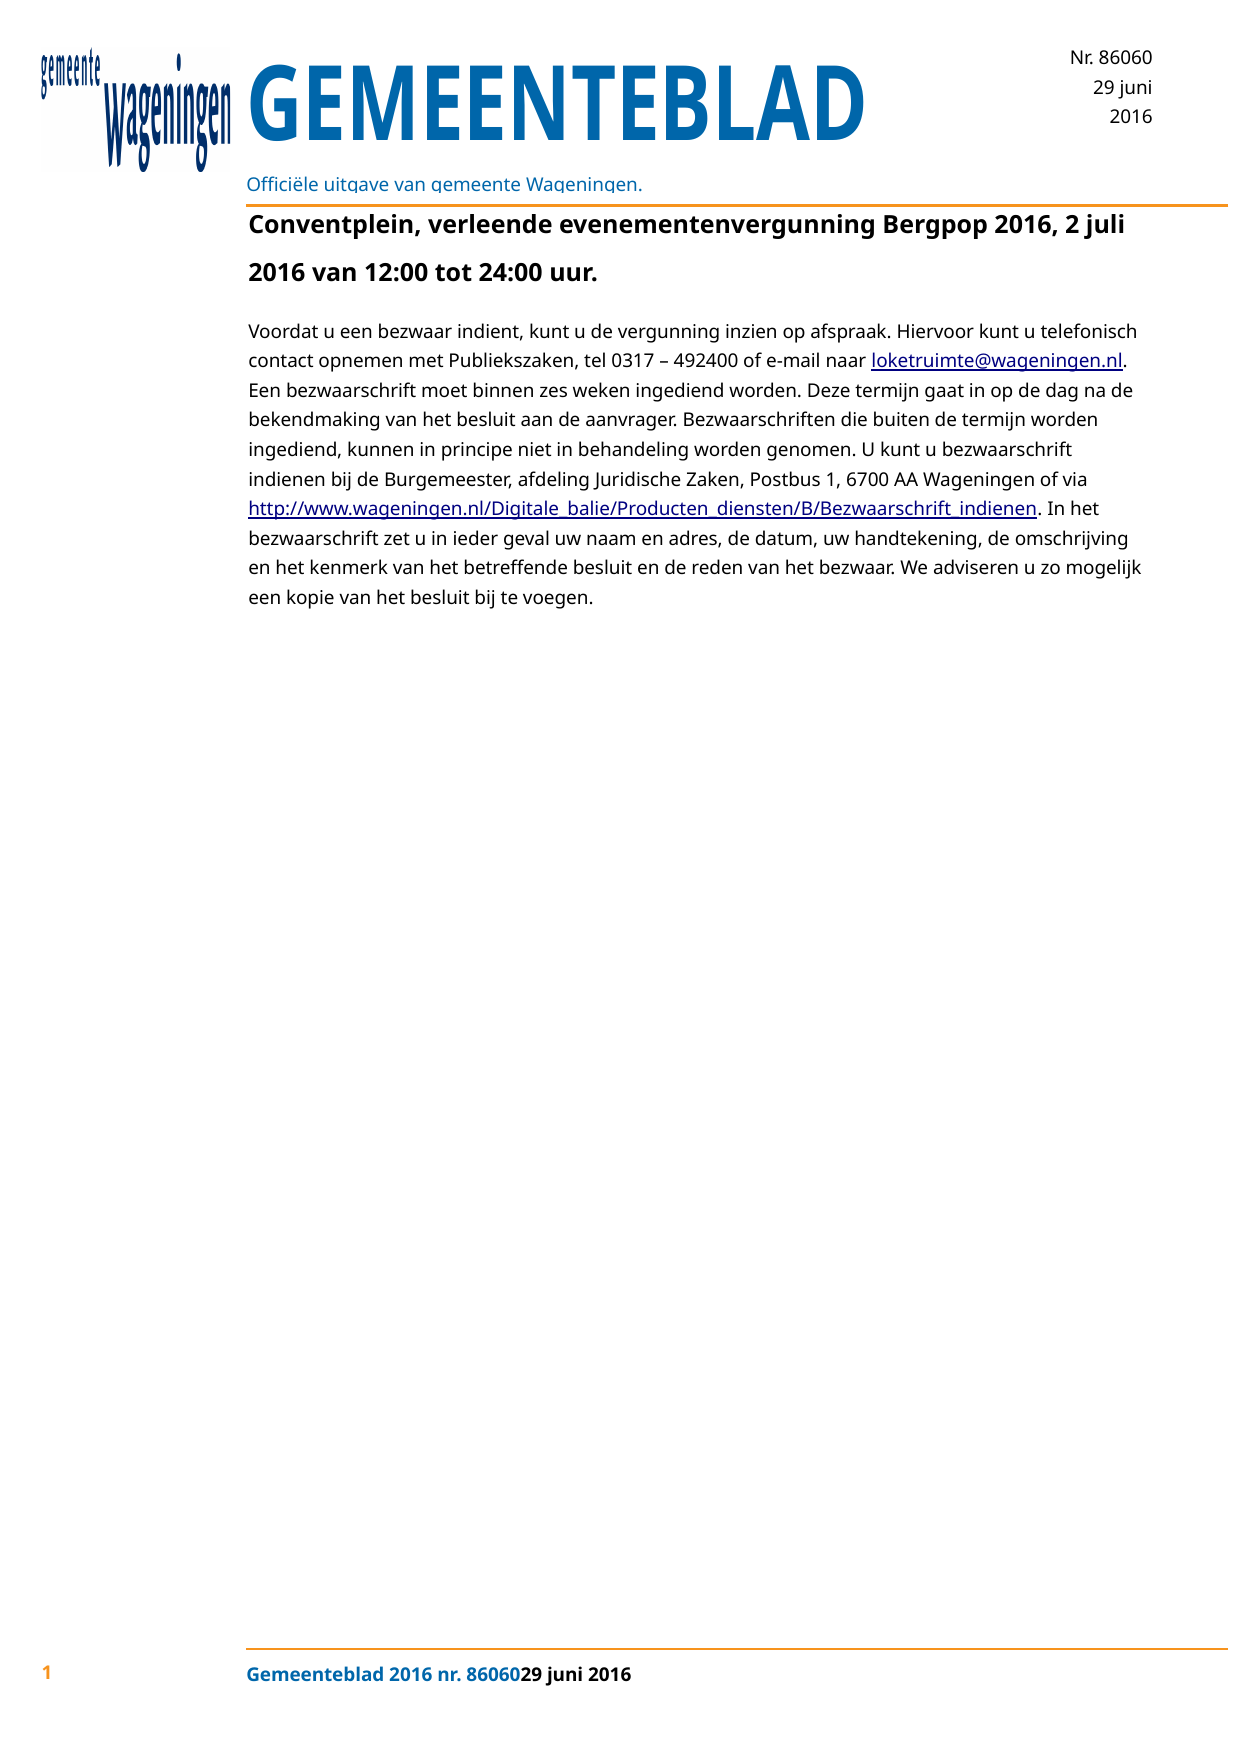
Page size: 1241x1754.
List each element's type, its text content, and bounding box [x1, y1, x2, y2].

picture [41, 47, 231, 172]
text Voordat u een bezwaar indient, kunt u de vergunning inzien op afspraak. Hiervoor kunt u telefonisch contact opnemen met Publiekszaken, tel 0317 – 492400 of e-mail naar loketruimte@wageningen.nl. Een bezwaarschrift moet binnen zes weken ingediend worden. Deze termijn gaat in op de dag na de bekendmaking van het besluit aan de aanvrager. Bezwaarschriften die buiten de termijn worden ingediend, kunnen in principe niet in behandeling worden genomen. U kunt u bezwaarschrift indienen bij de Burgemeester, afdeling Juridische Zaken, Postbus 1, 6700 AA Wageningen of via http://www.wageningen.nl/Digitale_balie/Producten_diensten/B/Bezwaarschrift_indienen. In het bezwaarschrift zet u in ieder geval uw naam en adres, de datum, uw handtekening, de omschrijving en het kenmerk van het betreffende besluit en de reden van het bezwaar. We adviseren u zo mogelijk een kopie van het besluit bij te voegen. [248, 318, 1152, 610]
text Conventplein, verleende evenementenvergunning Bergpop 2016, 2 juli 2016 van 12:00 tot 24:00 uur. [248, 207, 1152, 288]
